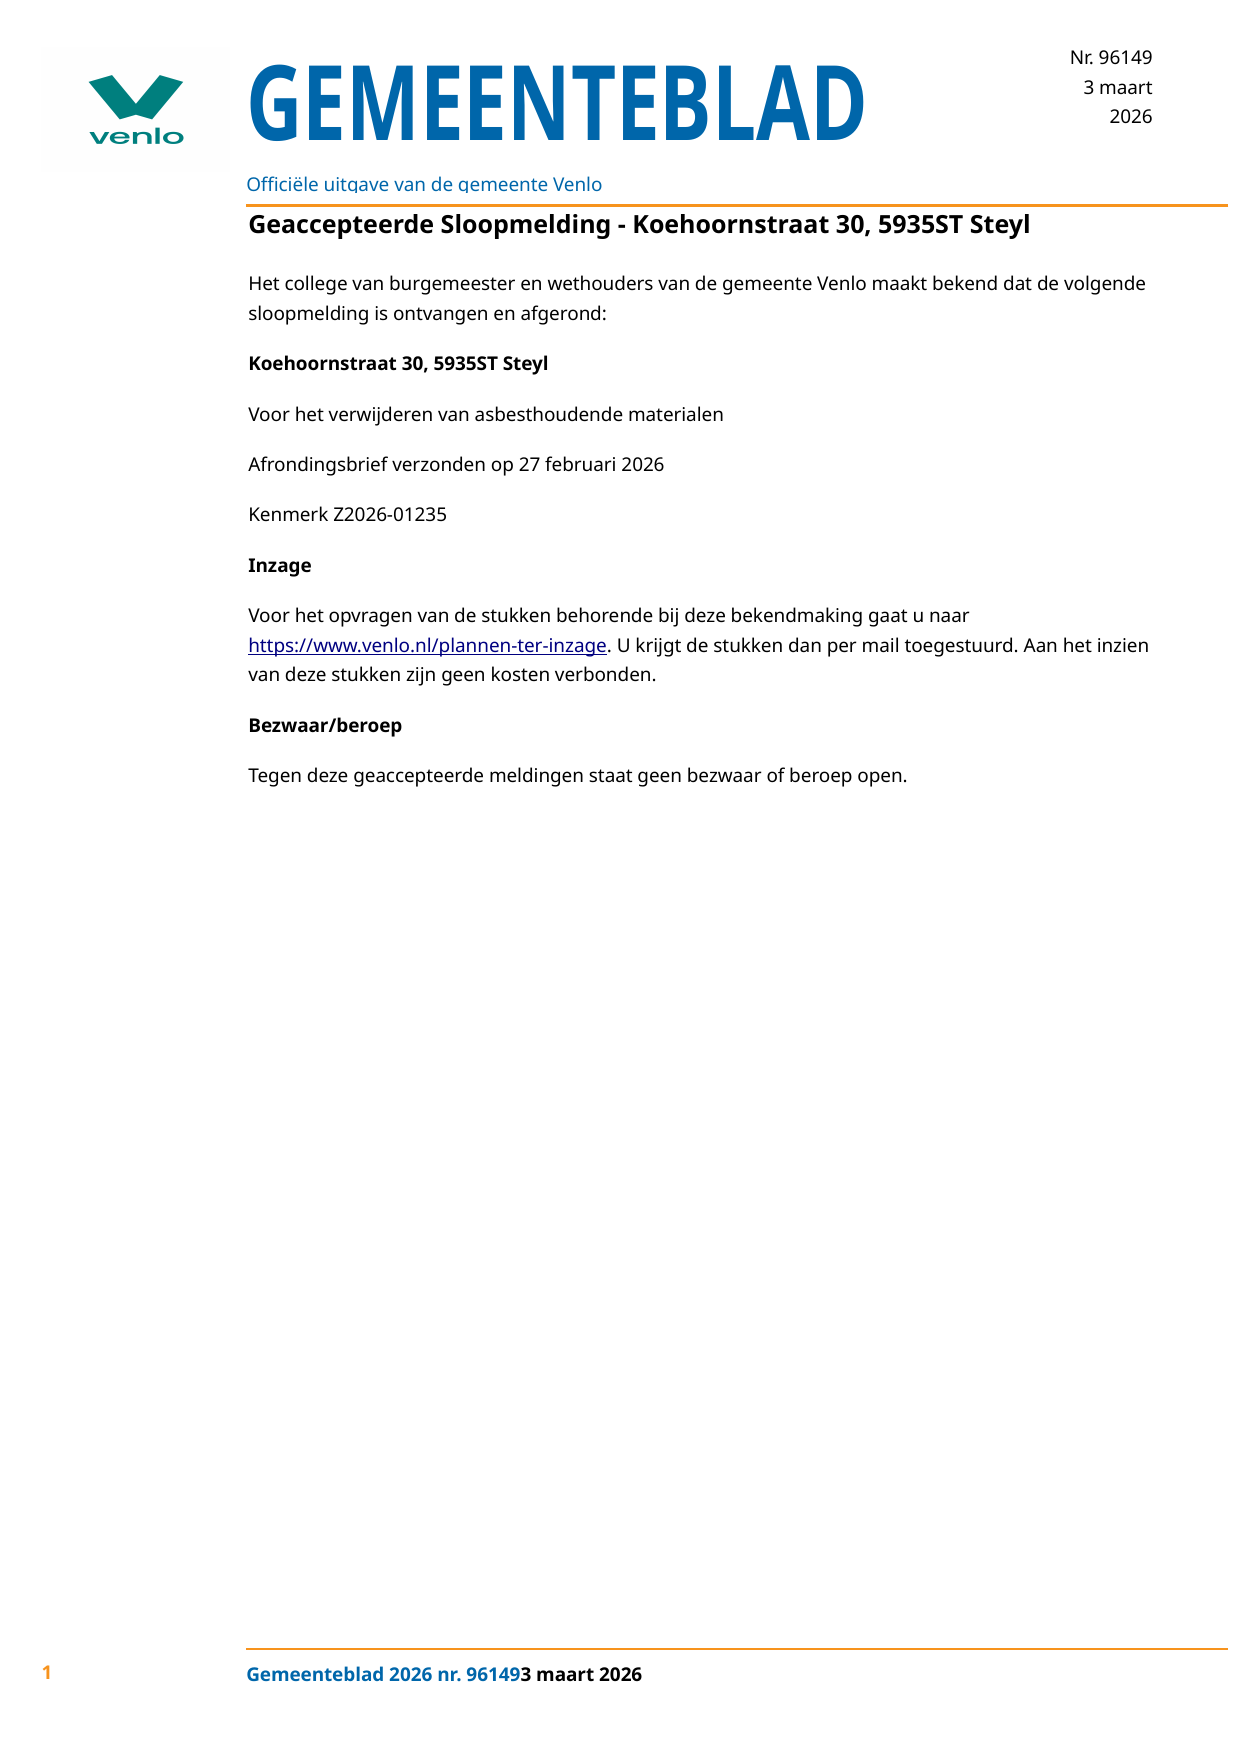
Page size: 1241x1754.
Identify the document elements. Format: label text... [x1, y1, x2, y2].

text Geaccepteerde Sloopmelding - Koehoornstraat 30, 5935ST Steyl [248, 207, 1152, 241]
text Voor het verwijderen van asbesthoudende materialen [248, 401, 1152, 426]
text Bezwaar/beroep [248, 712, 1152, 738]
picture [41, 47, 231, 172]
text Inzage [248, 552, 1152, 578]
text Tegen deze geaccepteerde meldingen staat geen bezwaar of beroep open. [248, 762, 1152, 788]
text Voor het opvragen van de stukken behorende bij deze bekendmaking gaat u naar https://www.venlo.nl/plannen-ter-inzage. U krijgt de stukken dan per mail toegestuurd. Aan het inzien van deze stukken zijn geen kosten verbonden. [248, 602, 1152, 687]
text Koehoornstraat 30, 5935ST Steyl [248, 350, 1152, 376]
text Het college van burgemeester en wethouders van de gemeente Venlo maakt bekend dat de volgende sloopmelding is ontvangen en afgerond: [248, 270, 1152, 326]
text Afrondingsbrief verzonden op 27 februari 2026 [248, 451, 1152, 477]
text Kenmerk Z2026-01235 [248, 502, 1152, 527]
